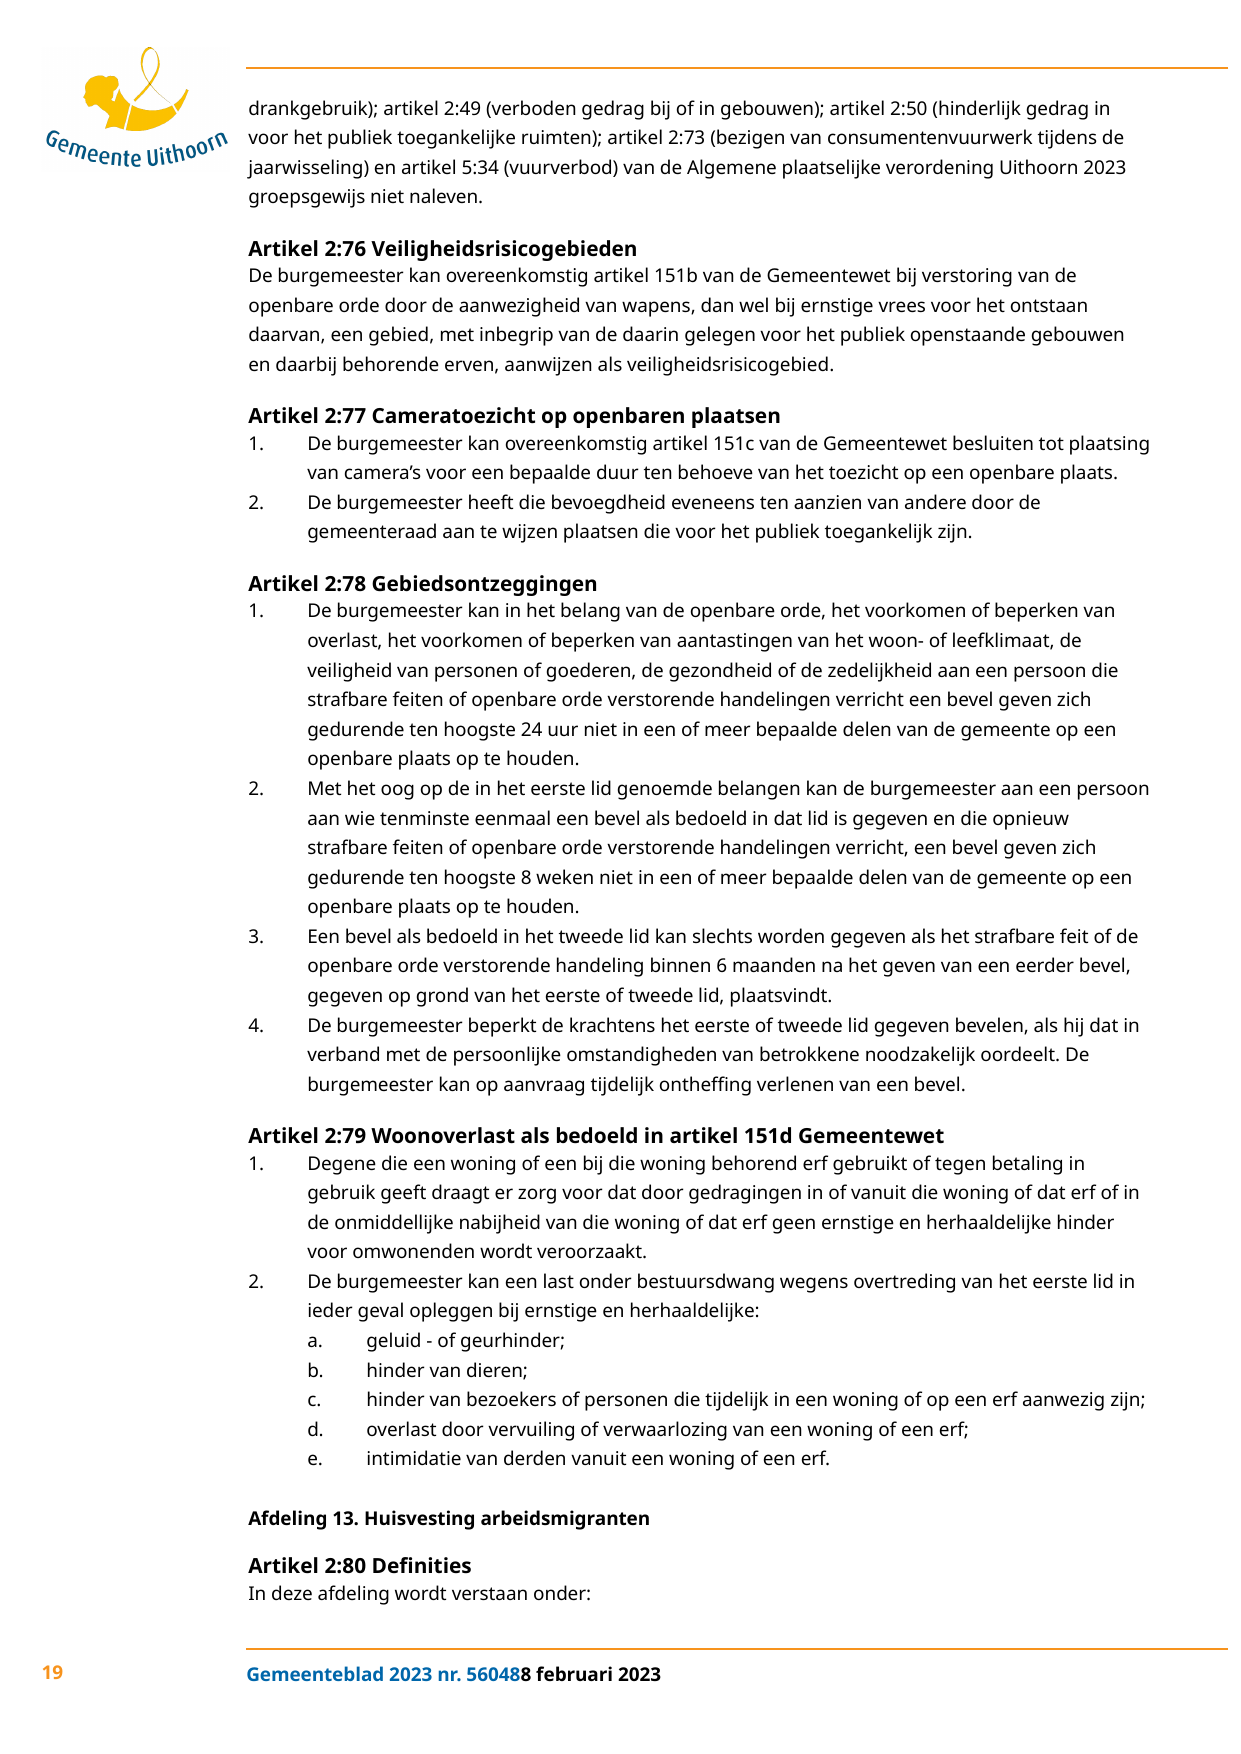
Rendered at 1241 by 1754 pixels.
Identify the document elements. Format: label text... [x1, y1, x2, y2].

list Met het oog op de in het eerste lid genoemde belangen kan de burgemeester aan een persoon aan wie tenminste eenmaal een bevel als bedoeld in dat lid is gegeven en die opnieuw strafbare feiten of openbare orde verstorende handelingen verricht, een bevel geven zich gedurende ten hoogste 8 weken niet in een of meer bepaalde delen van de gemeente op een openbare plaats op te houden. [248, 775, 1152, 919]
text Artikel 2:80 Definities [248, 1551, 1152, 1580]
text In deze afdeling wordt verstaan onder: [248, 1580, 1152, 1606]
text De burgemeester kan overeenkomstig artikel 151b van de Gemeentewet bij verstoring van de openbare orde door de aanwezigheid van wapens, dan wel bij ernstige vrees voor het ontstaan daarvan, een gebied, met inbegrip van de daarin gelegen voor het publiek openstaande gebouwen en daarbij behorende erven, aanwijzen als veiligheidsrisicogebied. [248, 262, 1152, 377]
list De burgemeester kan een last onder bestuursdwang wegens overtreding van het eerste lid in ieder geval opleggen bij ernstige en herhaaldelijke: [248, 1268, 1152, 1323]
list hinder van bezoekers of personen die tijdelijk in een woning of op een erf aanwezig zijn; [307, 1386, 1152, 1412]
list De burgemeester heeft die bevoegdheid eveneens ten aanzien van andere door de gemeenteraad aan te wijzen plaatsen die voor het publiek toegankelijk zijn. [248, 489, 1152, 544]
text Artikel 2:77 Cameratoezicht op openbaren plaatsen [248, 402, 1152, 430]
list intimidatie van derden vanuit een woning of een erf. [307, 1446, 1152, 1471]
text Artikel 2:76 Veiligheidsrisicogebieden [248, 234, 1152, 262]
text Artikel 2:78 Gebiedsontzeggingen [248, 569, 1152, 598]
text drankgebruik); artikel 2:49 (verboden gedrag bij of in gebouwen); artikel 2:50 (hinderlijk gedrag in voor het publiek toegankelijke ruimten); artikel 2:73 (bezigen van consumentenvuurwerk tijdens de jaarwisseling) en artikel 5:34 (vuurverbod) van de Algemene plaatselijke verordening Uithoorn 2023 groepsgewijs niet naleven. [248, 95, 1152, 209]
picture [41, 47, 231, 172]
text Afdeling 13. Huisvesting arbeidsmigranten [248, 1505, 1152, 1531]
list Degene die een woning of een bij die woning behorend erf gebruikt of tegen betaling in gebruik geeft draagt er zorg voor dat door gedragingen in of vanuit die woning of dat erf of in de onmiddellijke nabijheid van die woning of dat erf geen ernstige en herhaaldelijke hinder voor omwonenden wordt veroorzaakt. [248, 1150, 1152, 1264]
list De burgemeester kan in het belang van de openbare orde, het voorkomen of beperken van overlast, het voorkomen of beperken van aantastingen van het woon- of leefklimaat, de veiligheid van personen of goederen, de gezondheid of de zedelijkheid aan een persoon die strafbare feiten of openbare orde verstorende handelingen verricht een bevel geven zich gedurende ten hoogste 24 uur niet in een of meer bepaalde delen van de gemeente op een openbare plaats op te houden. [248, 598, 1152, 771]
list De burgemeester kan overeenkomstig artikel 151c van de Gemeentewet besluiten tot plaatsing van camera’s voor een bepaalde duur ten behoeve van het toezicht op een openbare plaats. [248, 430, 1152, 485]
list hinder van dieren; [307, 1357, 1152, 1383]
list De burgemeester beperkt de krachtens het eerste of tweede lid gegeven bevelen, als hij dat in verband met de persoonlijke omstandigheden van betrokkene noodzakelijk oordeelt. De burgemeester kan op aanvraag tijdelijk ontheffing verlenen van een bevel. [248, 1012, 1152, 1097]
text Artikel 2:79 Woonoverlast als bedoeld in artikel 151d Gemeentewet [248, 1121, 1152, 1150]
list geluid - of geurhinder; [307, 1327, 1152, 1353]
list Een bevel als bedoeld in het tweede lid kan slechts worden gegeven als het strafbare feit of de openbare orde verstorende handeling binnen 6 maanden na het geven van een eerder bevel, gegeven op grond van het eerste of tweede lid, plaatsvindt. [248, 923, 1152, 1008]
list overlast door vervuiling of verwaarlozing van een woning of een erf; [307, 1416, 1152, 1442]
